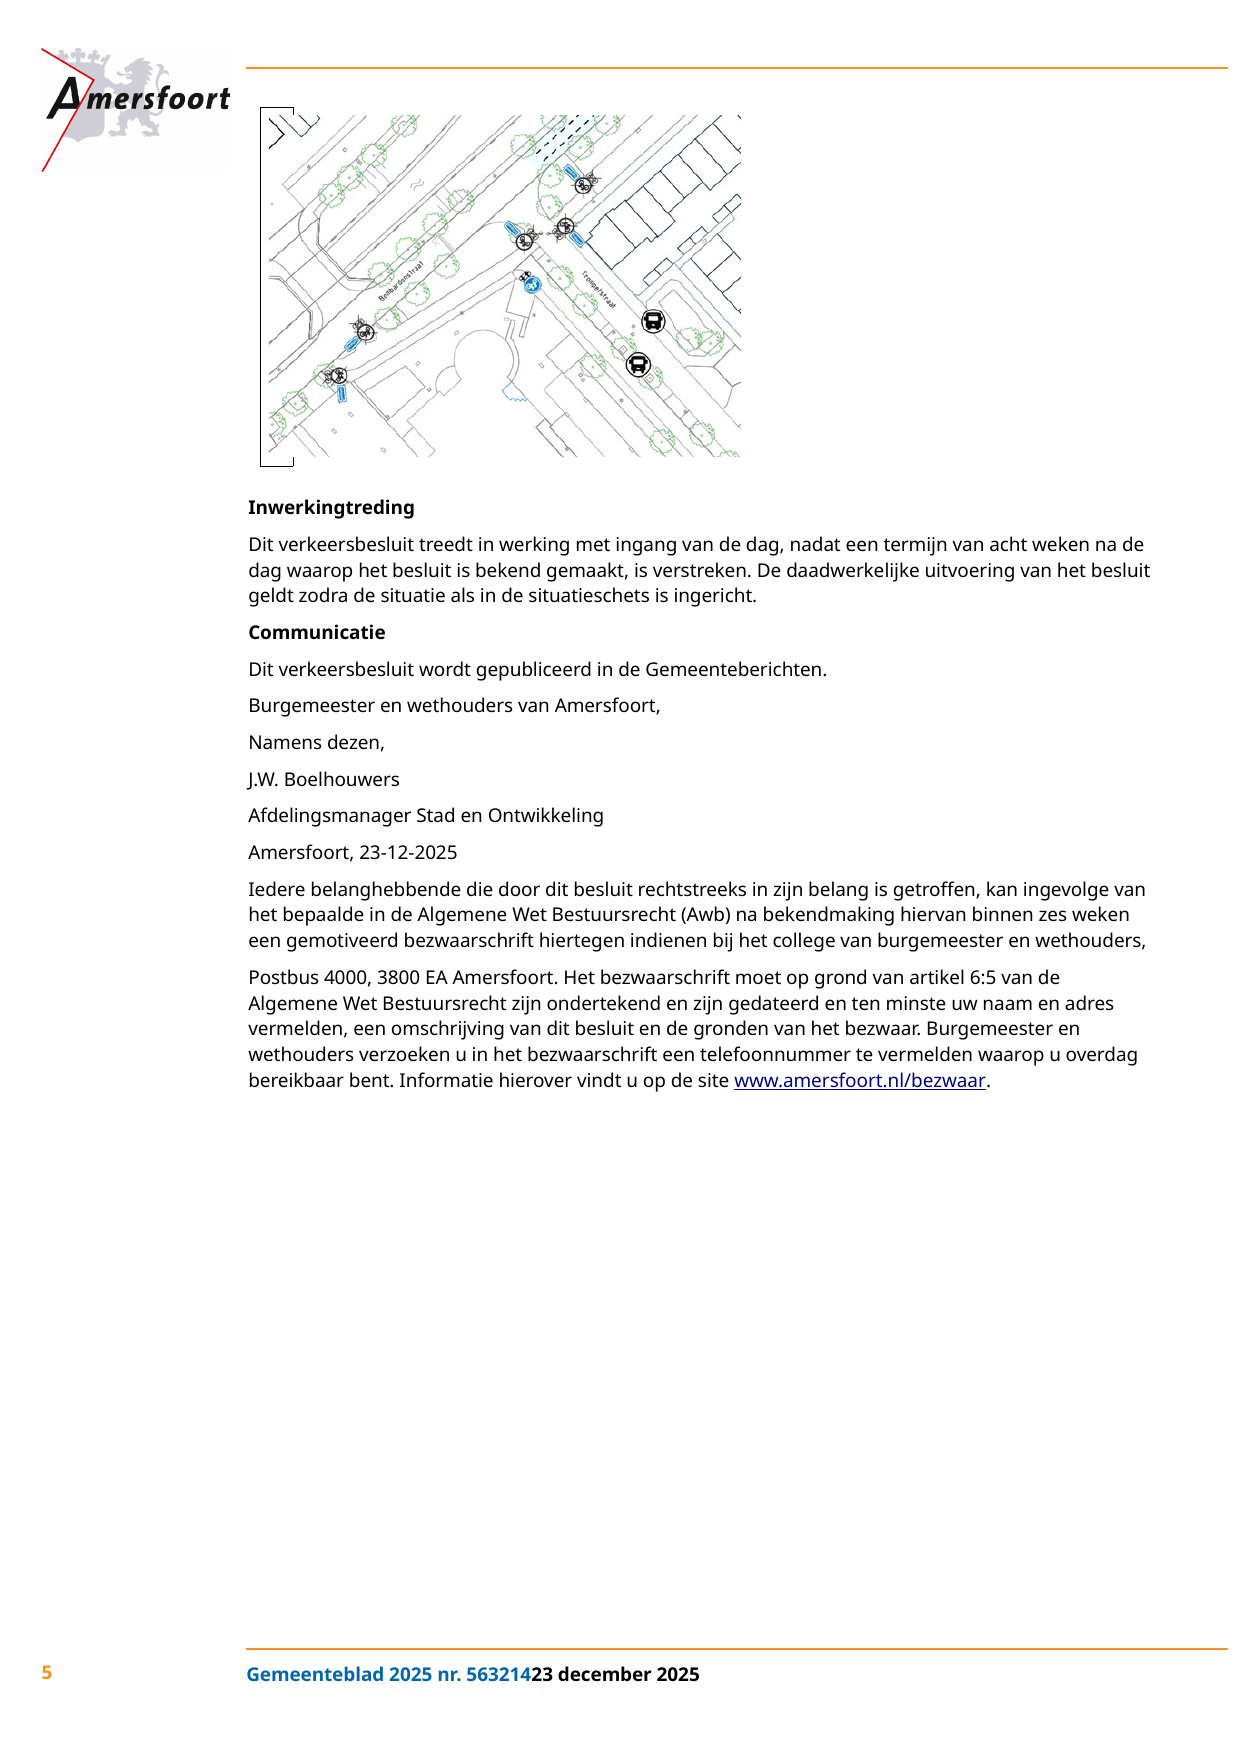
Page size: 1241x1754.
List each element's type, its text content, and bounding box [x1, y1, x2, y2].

text Burgemeester en wethouders van Amersfoort, [248, 692, 1152, 718]
text Inwerkingtreding [248, 494, 1152, 520]
text Dit verkeersbesluit wordt gepubliceerd in de Gemeenteberichten. [248, 656, 1152, 682]
picture [268, 115, 742, 457]
text Postbus 4000, 3800 EA Amersfoort. Het bezwaarschrift moet op grond van artikel 6:5 van de Algemene Wet Bestuursrecht zijn ondertekend en zijn gedateerd en ten minste uw naam en adres vermelden, een omschrijving van dit besluit en de gronden van het bezwaar. Burgemeester en wethouders verzoeken u in het bezwaarschrift een telefoonnummer te vermelden waarop u overdag bereikbaar bent. Informatie hierover vindt u op de site www.amersfoort.nl/bezwaar. [248, 964, 1152, 1093]
text Namens dezen, [248, 729, 1152, 755]
text Communicatie [248, 619, 1152, 645]
text Dit verkeersbesluit treedt in werking met ingang van de dag, nadat een termijn van acht weken na de dag waarop het besluit is bekend gemaakt, is verstreken. De daadwerkelijke uitvoering van het besluit geldt zodra de situatie als in de situatieschets is ingericht. [248, 531, 1152, 608]
text J.W. Boelhouwers [248, 766, 1152, 792]
picture [41, 47, 231, 172]
text Afdelingsmanager Stad en Ontwikkeling [248, 802, 1152, 828]
text Amersfoort, 23-12-2025 [248, 839, 1152, 865]
text Iedere belanghebbende die door dit besluit rechtstreeks in zijn belang is getroffen, kan ingevolge van het bepaalde in de Algemene Wet Bestuursrecht (Awb) na bekendmaking hiervan binnen zes weken een gemotiveerd bezwaarschrift hiertegen indienen bij het college van burgemeester en wethouders, [248, 876, 1152, 953]
